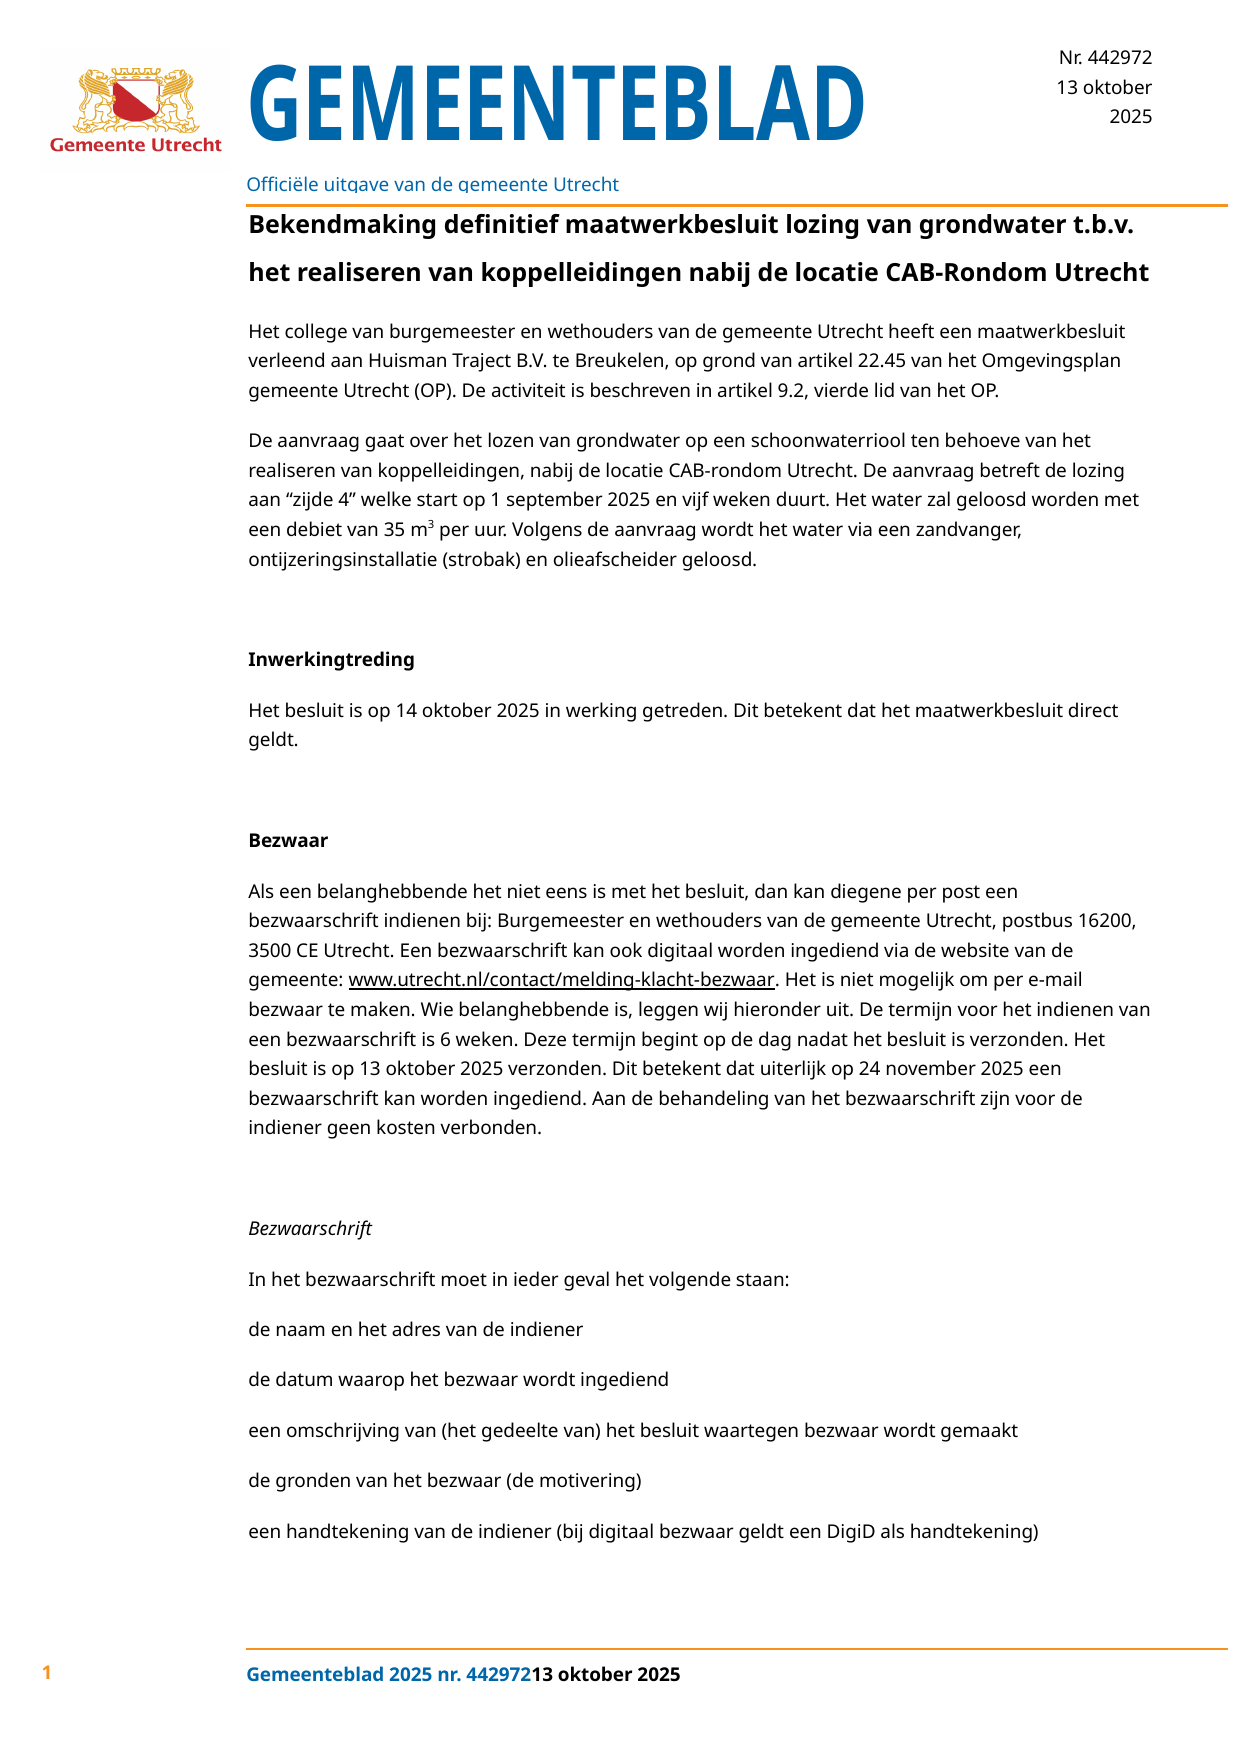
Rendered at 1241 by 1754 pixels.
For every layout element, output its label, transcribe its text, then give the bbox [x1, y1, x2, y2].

text Het besluit is op 14 oktober 2025 in werking getreden. Dit betekent dat het maatwerkbesluit direct geldt. [248, 697, 1152, 752]
text de datum waarop het bezwaar wordt ingediend [248, 1367, 1152, 1392]
text een omschrijving van (het gedeelte van) het besluit waartegen bezwaar wordt gemaakt [248, 1417, 1152, 1443]
text Inwerkingtreding [248, 647, 1152, 672]
text een handtekening van de indiener (bij digitaal bezwaar geldt een DigiD als handtekening) [248, 1518, 1152, 1544]
text Bekendmaking definitief maatwerkbesluit lozing van grondwater t.b.v. het realiseren van koppelleidingen nabij de locatie CAB-Rondom Utrecht [248, 207, 1152, 288]
picture [41, 47, 231, 172]
text de naam en het adres van de indiener [248, 1316, 1152, 1342]
text Bezwaar [248, 827, 1152, 853]
text Als een belanghebbende het niet eens is met het besluit, dan kan diegene per post een bezwaarschrift indienen bij: Burgemeester en wethouders van de gemeente Utrecht, postbus 16200, 3500 CE Utrecht. Een bezwaarschrift kan ook digitaal worden ingediend via de website van de gemeente: www.utrecht.nl/contact/melding-klacht-bezwaar. Het is niet mogelijk om per e-mail bezwaar te maken. Wie belanghebbende is, leggen wij hieronder uit. De termijn voor het indienen van een bezwaarschrift is 6 weken. Deze termijn begint op de dag nadat het besluit is verzonden. Het besluit is op 13 oktober 2025 verzonden. Dit betekent dat uiterlijk op 24 november 2025 een bezwaarschrift kan worden ingediend. Aan de behandeling van het bezwaarschrift zijn voor de indiener geen kosten verbonden. [248, 878, 1152, 1140]
text De aanvraag gaat over het lozen van grondwater op een schoonwaterriool ten behoeve van het realiseren van koppelleidingen, nabij de locatie CAB-rondom Utrecht. De aanvraag betreft de lozing aan “zijde 4” welke start op 1 september 2025 en vijf weken duurt. Het water zal geloosd worden met een debiet van 35 m3 per uur. Volgens de aanvraag wordt het water via een zandvanger, ontijzeringsinstallatie (strobak) en olieafscheider geloosd. [248, 427, 1152, 572]
text Het college van burgemeester en wethouders van de gemeente Utrecht heeft een maatwerkbesluit verleend aan Huisman Traject B.V. te Breukelen, op grond van artikel 22.45 van het Omgevingsplan gemeente Utrecht (OP). De activiteit is beschreven in artikel 9.2, vierde lid van het OP. [248, 318, 1152, 403]
text de gronden van het bezwaar (de motivering) [248, 1467, 1152, 1493]
text In het bezwaarschrift moet in ieder geval het volgende staan: [248, 1266, 1152, 1292]
text Bezwaarschrift [248, 1215, 1152, 1241]
